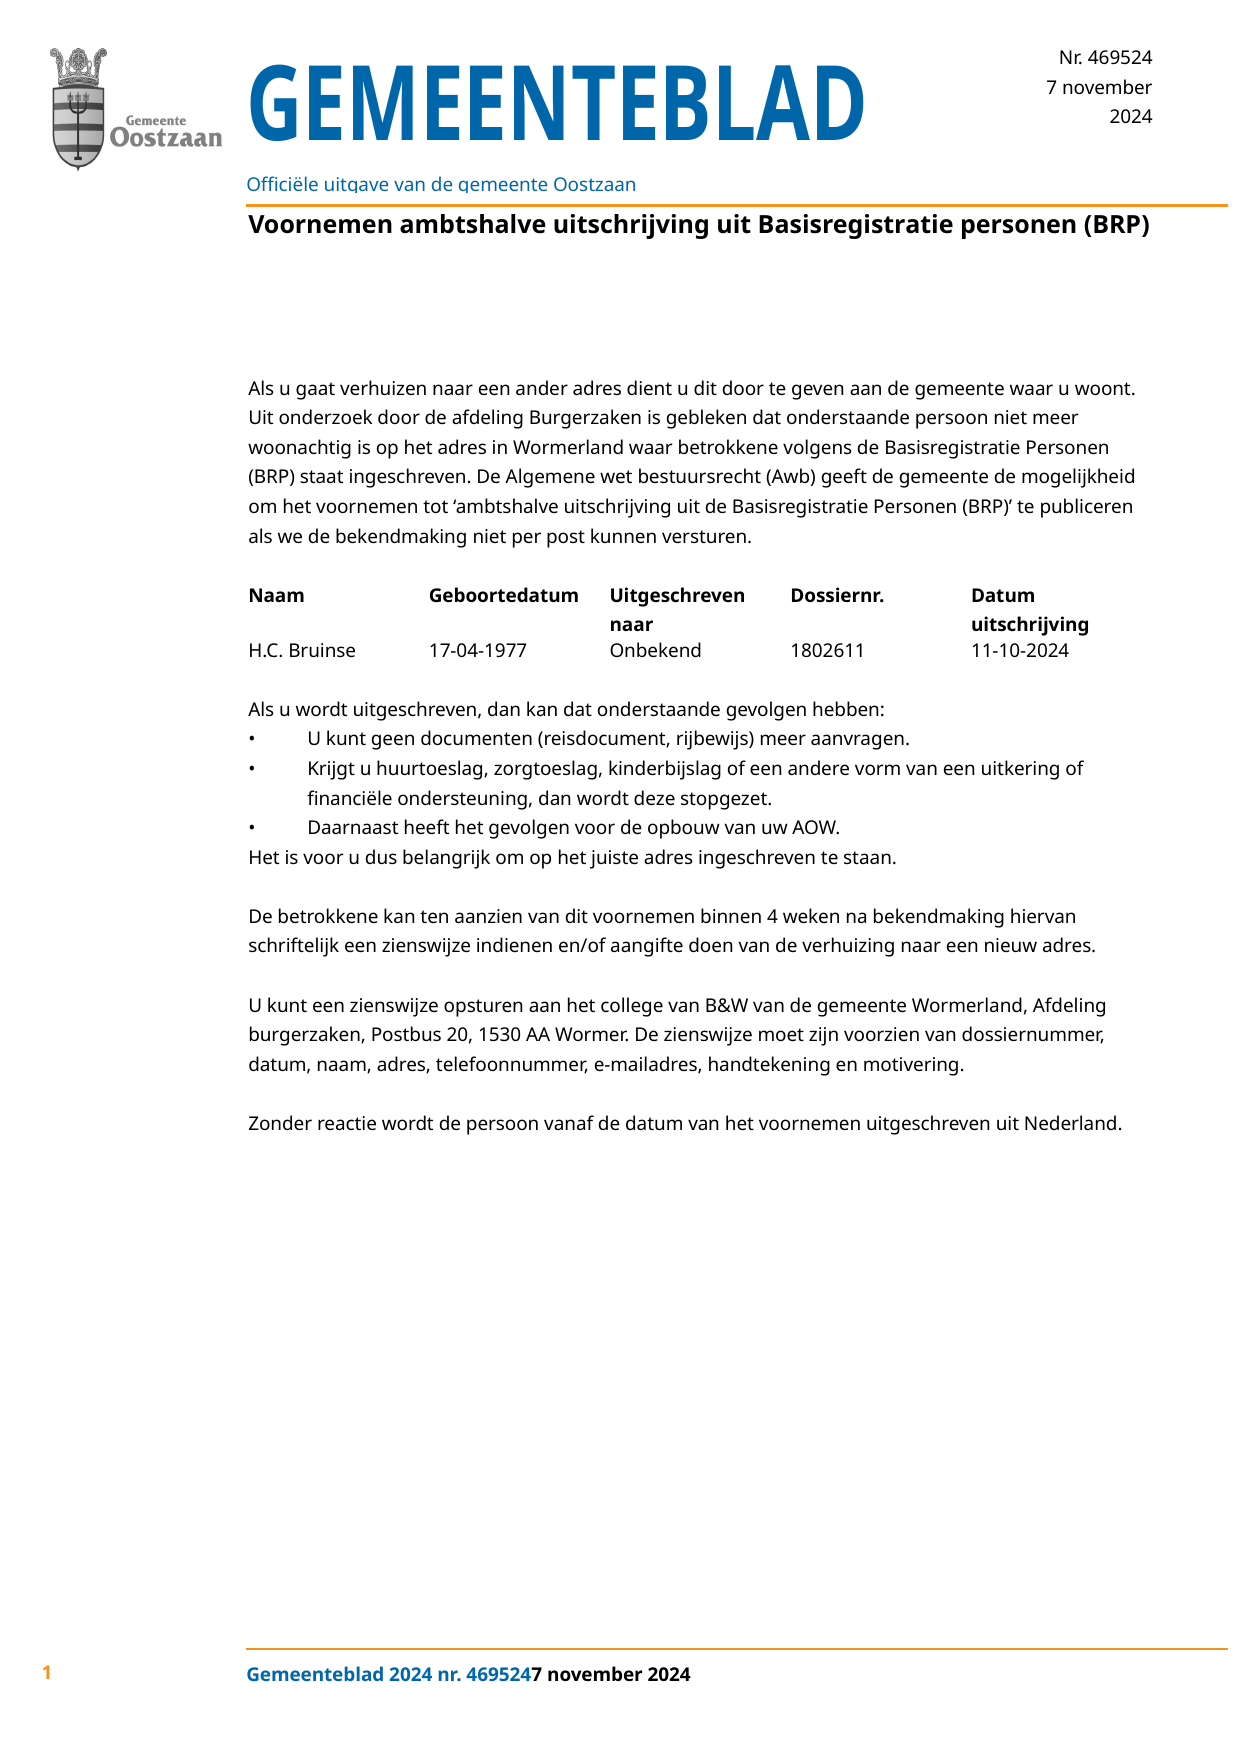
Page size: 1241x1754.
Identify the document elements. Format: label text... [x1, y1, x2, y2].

table_cell 17-04-1977 [429, 638, 609, 663]
table_cell 1802611 [790, 638, 971, 663]
table_cell H.C. Bruinse [248, 638, 429, 663]
list Daarnaast heeft het gevolgen voor de opbouw van uw AOW. [248, 814, 1152, 840]
text Als u gaat verhuizen naar een ander adres dient u dit door te geven aan de gemeente waar u woont. Uit onderzoek door de afdeling Burgerzaken is gebleken dat onderstaande persoon niet meer woonachtig is op het adres in Wormerland waar betrokkene volgens de Basisregistratie Personen (BRP) staat ingeschreven. De Algemene wet bestuursrecht (Awb) geeft de gemeente de mogelijkheid om het voornemen tot ‘ambtshalve uitschrijving uit de Basisregistratie Personen (BRP)’ te publiceren als we de bekendmaking niet per post kunnen versturen. [248, 375, 1152, 548]
table_cell Onbekend [609, 638, 790, 663]
text Voornemen ambtshalve uitschrijving uit Basisregistratie personen (BRP) [248, 207, 1152, 241]
text U kunt een zienswijze opsturen aan het college van B&W van de gemeente Wormerland, Afdeling burgerzaken, Postbus 20, 1530 AA Wormer. De zienswijze moet zijn voorzien van dossiernummer, datum, naam, adres, telefoonnummer, e-mailadres, handtekening en motivering. [248, 992, 1152, 1077]
table_header Geboortedatum [429, 582, 609, 637]
text Zonder reactie wordt de persoon vanaf de datum van het voornemen uitgeschreven uit Nederland. [248, 1110, 1152, 1136]
picture [41, 47, 231, 172]
table_header Naam [248, 582, 429, 637]
table_header Uitgeschreven naar [609, 582, 790, 637]
table_header Dossiernr. [790, 582, 971, 637]
table_header Datum uitschrijving [971, 582, 1152, 637]
table_cell 11-10-2024 [971, 638, 1152, 663]
list Krijgt u huurtoeslag, zorgtoeslag, kinderbijslag of een andere vorm van een uitkering of financiële ondersteuning, dan wordt deze stopgezet. [248, 755, 1152, 810]
text Het is voor u dus belangrijk om op het juiste adres ingeschreven te staan. [248, 844, 1152, 869]
text De betrokkene kan ten aanzien van dit voornemen binnen 4 weken na bekendmaking hiervan schriftelijk een zienswijze indienen en/of aangifte doen van de verhuizing naar een nieuw adres. [248, 903, 1152, 958]
text Als u wordt uitgeschreven, dan kan dat onderstaande gevolgen hebben: [248, 696, 1152, 722]
list U kunt geen documenten (reisdocument, rijbewijs) meer aanvragen. [248, 726, 1152, 751]
